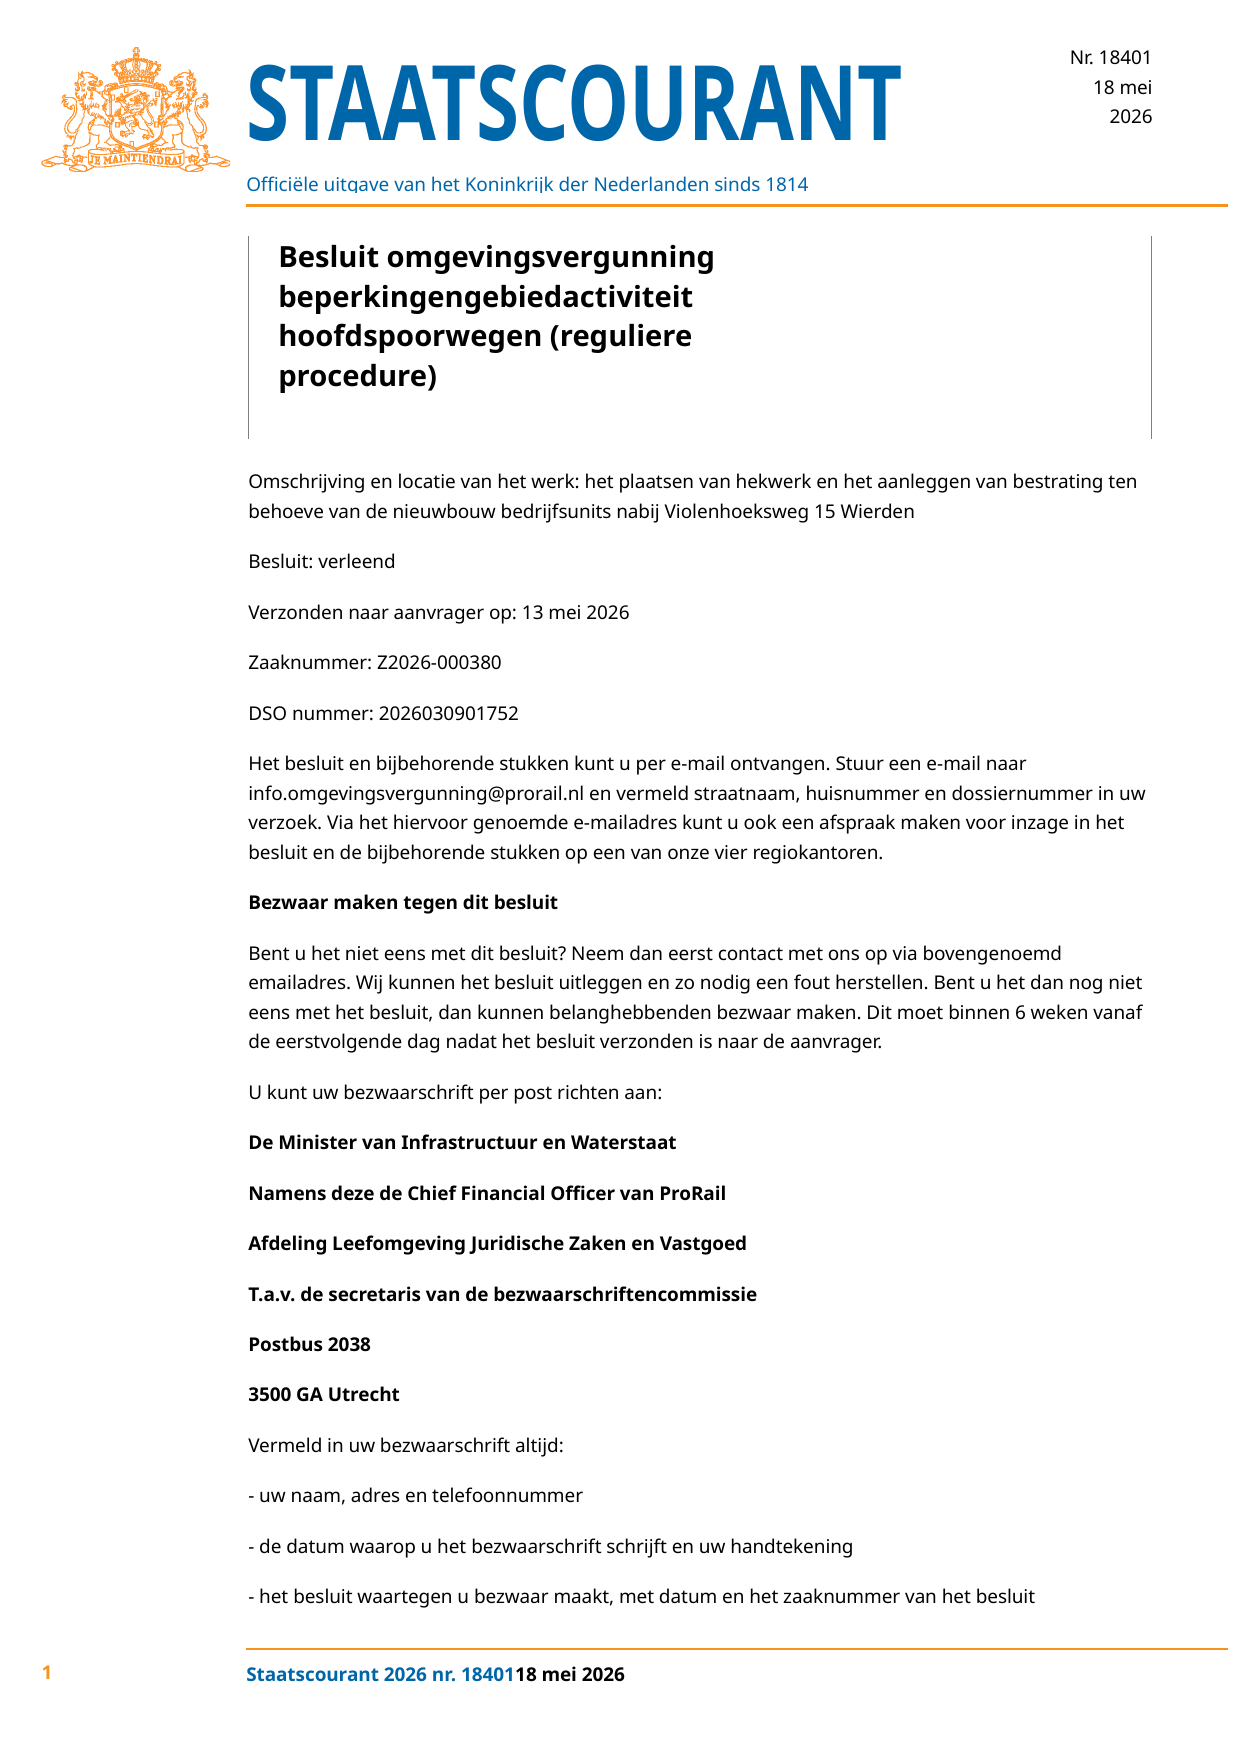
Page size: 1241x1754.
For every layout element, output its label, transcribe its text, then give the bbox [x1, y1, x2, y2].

text Afdeling Leefomgeving Juridische Zaken en Vastgoed [248, 1230, 1152, 1256]
text Omschrijving en locatie van het werk: het plaatsen van hekwerk en het aanleggen van bestrating ten behoeve van de nieuwbouw bedrijfsunits nabij Violenhoeksweg 15 Wierden [248, 469, 1152, 524]
text Het besluit en bijbehorende stukken kunt u per e-mail ontvangen. Stuur een e-mail naar info.omgevingsvergunning@prorail.nl en vermeld straatnaam, huisnummer en dossiernummer in uw verzoek. Via het hiervoor genoemde e-mailadres kunt u ook een afspraak maken voor inzage in het besluit en de bijbehorende stukken op een van onze vier regiokantoren. [248, 750, 1152, 865]
text Besluit: verleend [248, 549, 1152, 574]
text - uw naam, adres en telefoonnummer [248, 1482, 1152, 1508]
text Namens deze de Chief Financial Officer van ProRail [248, 1180, 1152, 1206]
table_header [850, 414, 1151, 439]
text - het besluit waartegen u bezwaar maakt, met datum en het zaaknummer van het besluit [248, 1583, 1152, 1609]
text Verzonden naar aanvrager op: 13 mei 2026 [248, 599, 1152, 625]
text U kunt uw bezwaarschrift per post richten aan: [248, 1079, 1152, 1105]
text Bezwaar maken tegen dit besluit [248, 889, 1152, 915]
text - de datum waarop u het bezwaarschrift schrijft en uw handtekening [248, 1533, 1152, 1558]
table_header [1090, 236, 1151, 413]
table_header [850, 236, 912, 413]
picture [41, 47, 231, 172]
text DSO nummer: 2026030901752 [248, 700, 1152, 726]
table_header Besluit omgevingsvergunning beperkingengebiedactiviteit hoofdspoorwegen (reguliere procedure) [249, 236, 850, 439]
text 3500 GA Utrecht [248, 1382, 1152, 1407]
text Zaaknummer: Z2026-000380 [248, 649, 1152, 675]
text Postbus 2038 [248, 1331, 1152, 1357]
text T.a.v. de secretaris van de bezwaarschriftencommissie [248, 1281, 1152, 1306]
picture [912, 236, 1090, 414]
text Bent u het niet eens met dit besluit? Neem dan eerst contact met ons op via bovengenoemd emailadres. Wij kunnen het besluit uitleggen en zo nodig een fout herstellen. Bent u het dan nog niet eens met het besluit, dan kunnen belanghebbenden bezwaar maken. Dit moet binnen 6 weken vanaf de eerstvolgende dag nadat het besluit verzonden is naar de aanvrager. [248, 940, 1152, 1054]
text De Minister van Infrastructuur en Waterstaat [248, 1129, 1152, 1155]
text Vermeld in uw bezwaarschrift altijd: [248, 1432, 1152, 1458]
